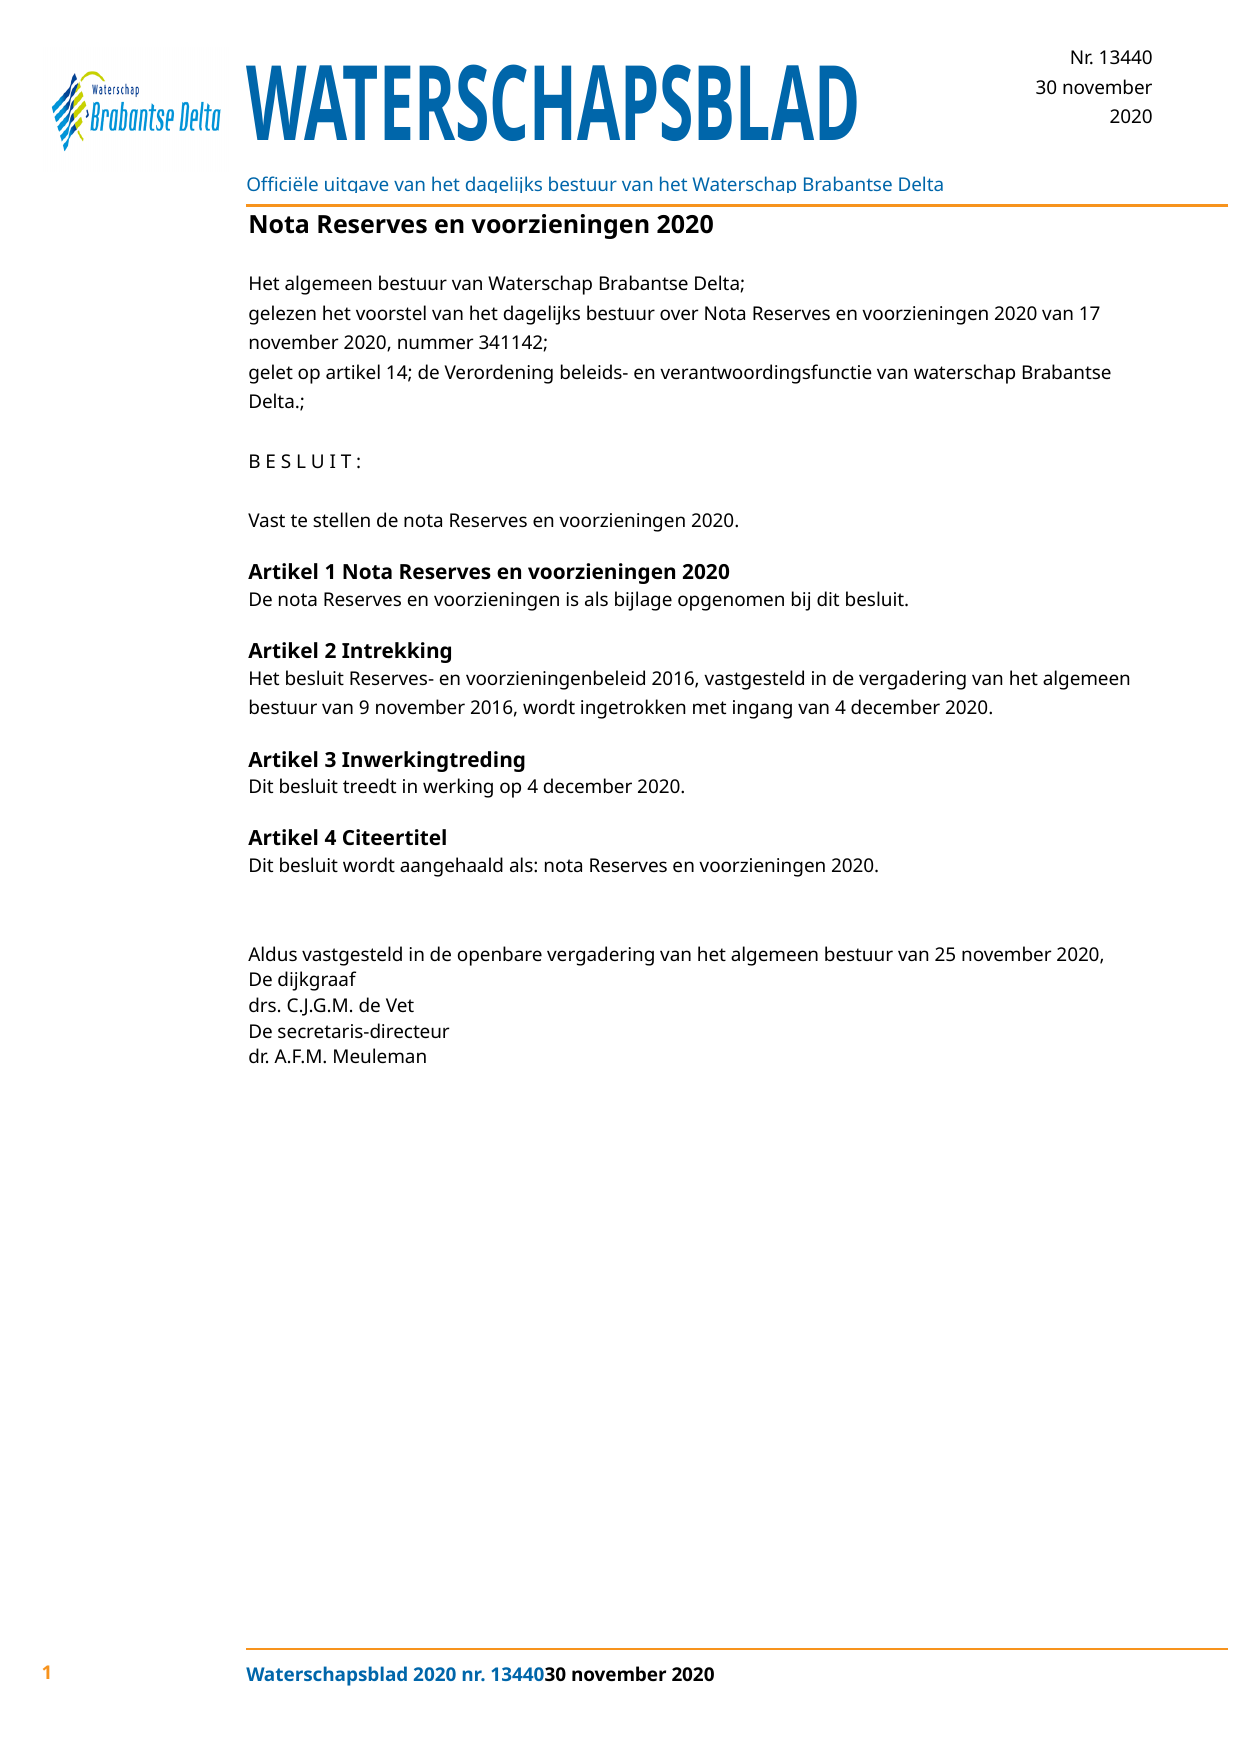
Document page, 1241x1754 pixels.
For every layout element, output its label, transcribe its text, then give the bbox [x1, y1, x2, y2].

text De dijkgraaf [248, 966, 1152, 992]
text Artikel 2 Intrekking [248, 636, 1152, 665]
text Artikel 3 Inwerkingtreding [248, 745, 1152, 773]
text drs. C.J.G.M. de Vet [248, 992, 1152, 1018]
text Dit besluit treedt in werking op 4 december 2020. [248, 773, 1152, 799]
text Artikel 4 Citeertitel [248, 823, 1152, 852]
text Vast te stellen de nota Reserves en voorzieningen 2020. [248, 507, 1152, 533]
text Het besluit Reserves- en voorzieningenbeleid 2016, vastgesteld in de vergadering van het algemeen bestuur van 9 november 2016, wordt ingetrokken met ingang van 4 december 2020. [248, 665, 1152, 720]
text Dit besluit wordt aangehaald als: nota Reserves en voorzieningen 2020. [248, 852, 1152, 878]
text Artikel 1 Nota Reserves en voorzieningen 2020 [248, 557, 1152, 586]
text Nota Reserves en voorzieningen 2020 [248, 207, 1152, 241]
text Het algemeen bestuur van Waterschap Brabantse Delta; [248, 270, 1152, 296]
text Aldus vastgesteld in de openbare vergadering van het algemeen bestuur van 25 november 2020, [248, 941, 1152, 966]
text B E S L U I T : [248, 448, 1152, 473]
text gelet op artikel 14; de Verordening beleids- en verantwoordingsfunctie van waterschap Brabantse Delta.; [248, 359, 1152, 414]
text De nota Reserves en voorzieningen is als bijlage opgenomen bij dit besluit. [248, 586, 1152, 612]
text dr. A.F.M. Meuleman [248, 1044, 1152, 1069]
picture [41, 47, 231, 172]
text De secretaris-directeur [248, 1018, 1152, 1044]
text gelezen het voorstel van het dagelijks bestuur over Nota Reserves en voorzieningen 2020 van 17 november 2020, nummer 341142; [248, 300, 1152, 355]
